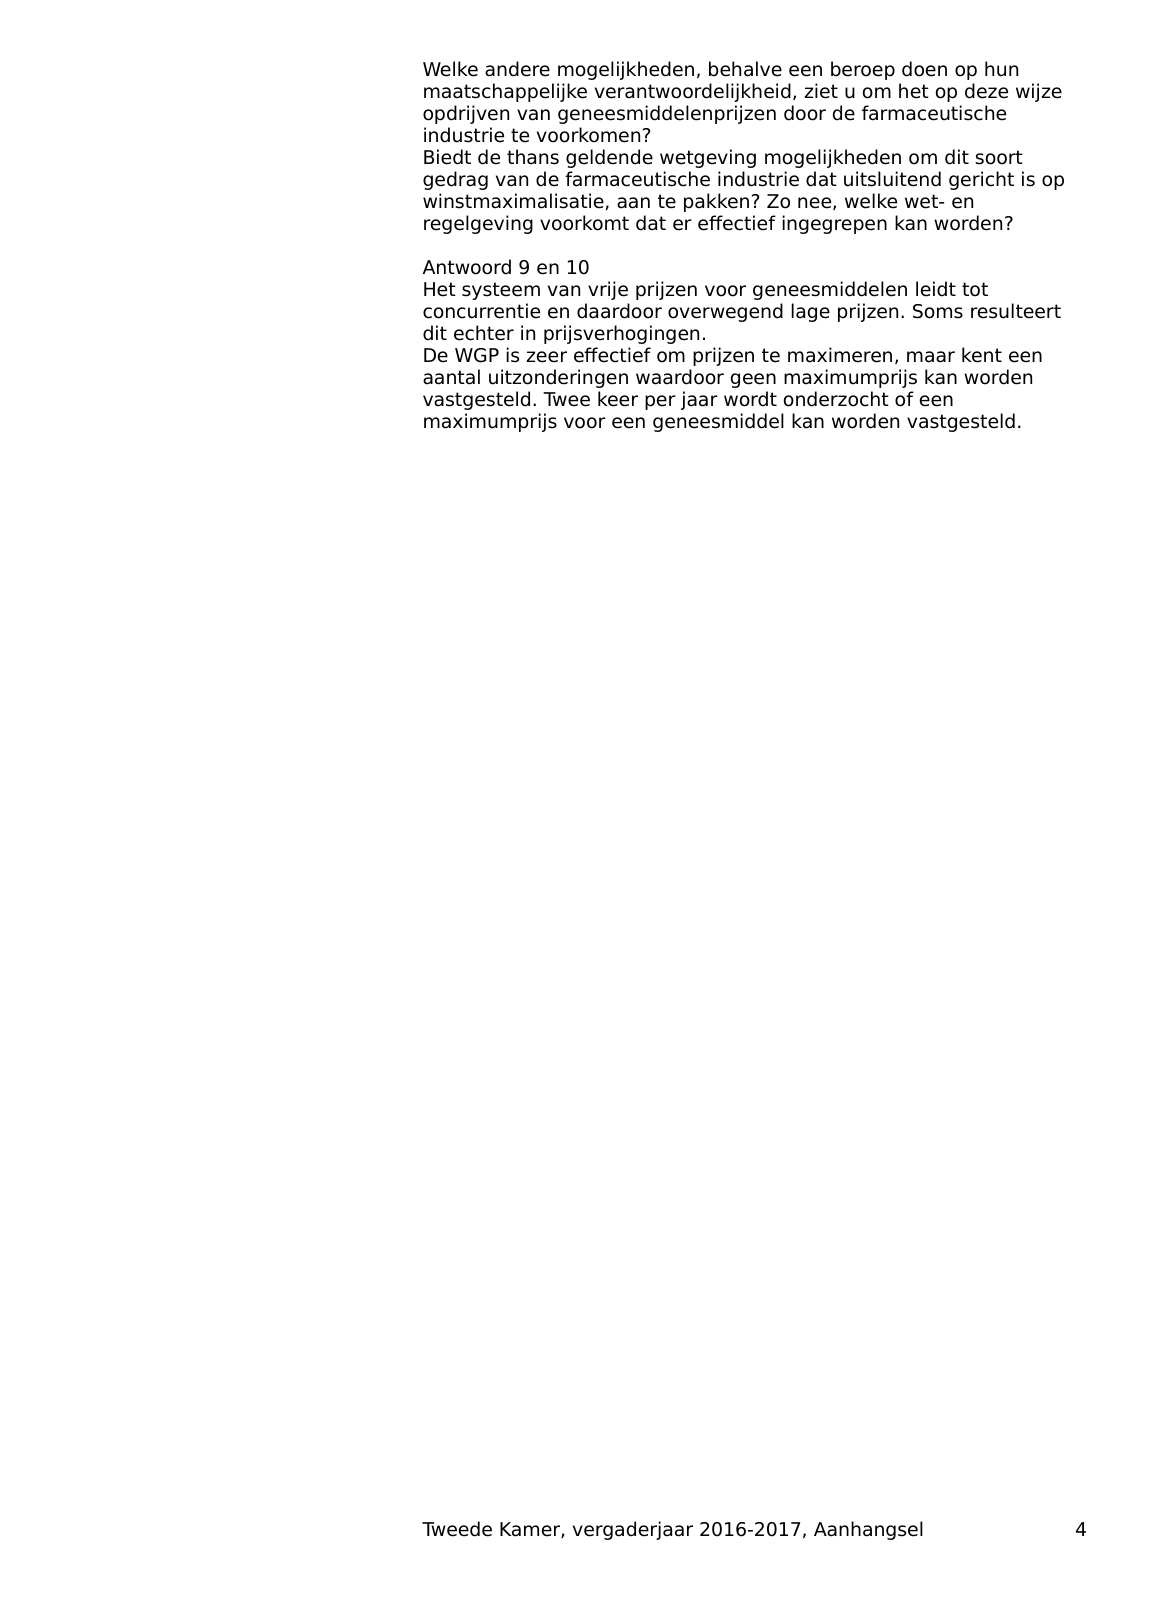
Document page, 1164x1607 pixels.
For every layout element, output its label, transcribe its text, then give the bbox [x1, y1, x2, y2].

text Welke andere mogelijkheden, behalve een beroep doen op hun maatschappelijke verantwoordelijkheid, ziet u om het op deze wijze opdrijven van geneesmiddelenprijzen door de farmaceutische industrie te voorkomen? [422, 59, 1087, 147]
text Antwoord 9 en 10 [422, 257, 1087, 279]
text De WGP is zeer effectief om prijzen te maximeren, maar kent een aantal uitzonderingen waardoor geen maximumprijs kan worden vastgesteld. Twee keer per jaar wordt onderzocht of een maximumprijs voor een geneesmiddel kan worden vastgesteld. [422, 345, 1087, 433]
text Biedt de thans geldende wetgeving mogelijkheden om dit soort gedrag van de farmaceutische industrie dat uitsluitend gericht is op winstmaximalisatie, aan te pakken? Zo nee, welke wet- en regelgeving voorkomt dat er effectief ingegrepen kan worden? [422, 147, 1087, 235]
text Het systeem van vrije prijzen voor geneesmiddelen leidt tot concurrentie en daardoor overwegend lage prijzen. Soms resulteert dit echter in prijsverhogingen. [422, 279, 1087, 345]
